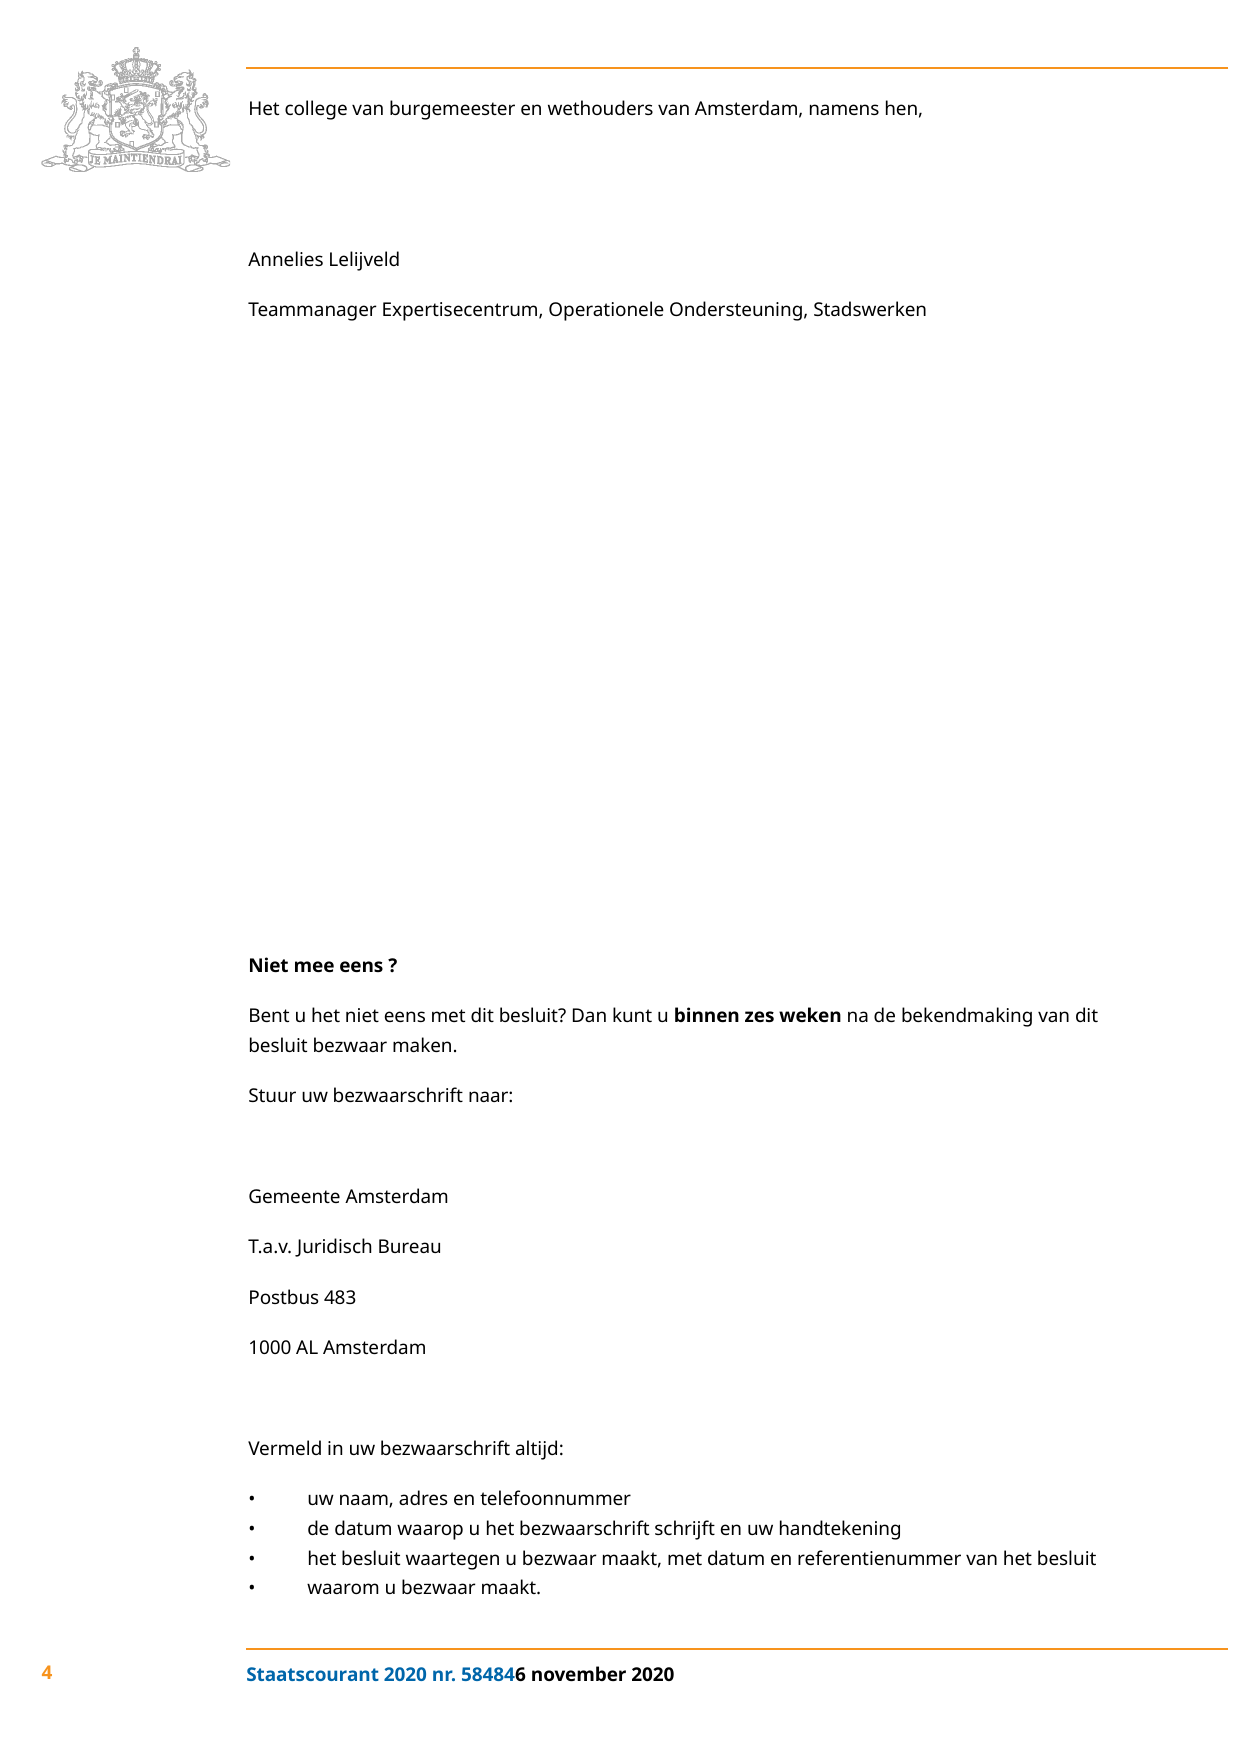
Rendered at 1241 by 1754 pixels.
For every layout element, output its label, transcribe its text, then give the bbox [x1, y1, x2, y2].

list waarom u bezwaar maakt. [248, 1574, 1152, 1600]
picture [41, 47, 231, 172]
list de datum waarop u het bezwaarschrift schrijft en uw handtekening [248, 1515, 1152, 1541]
text Bent u het niet eens met dit besluit? Dan kunt u binnen zes weken na de bekendmaking van dit besluit bezwaar maken. [248, 1002, 1152, 1058]
text Niet mee eens ? [248, 952, 1152, 978]
text Postbus 483 [248, 1284, 1152, 1310]
text Het college van burgemeester en wethouders van Amsterdam, namens hen, [248, 95, 1152, 121]
list het besluit waartegen u bezwaar maakt, met datum en referentienummer van het besluit [248, 1545, 1152, 1571]
text Gemeente Amsterdam [248, 1183, 1152, 1209]
text Stuur uw bezwaarschrift naar: [248, 1082, 1152, 1108]
text Vermeld in uw bezwaarschrift altijd: [248, 1435, 1152, 1461]
text T.a.v. Juridisch Bureau [248, 1233, 1152, 1259]
text 1000 AL Amsterdam [248, 1334, 1152, 1360]
list uw naam, adres en telefoonnummer [248, 1486, 1152, 1511]
text Teammanager Expertisecentrum, Operationele Ondersteuning, Stadswerken [248, 296, 1152, 322]
text Annelies Lelijveld [248, 246, 1152, 272]
